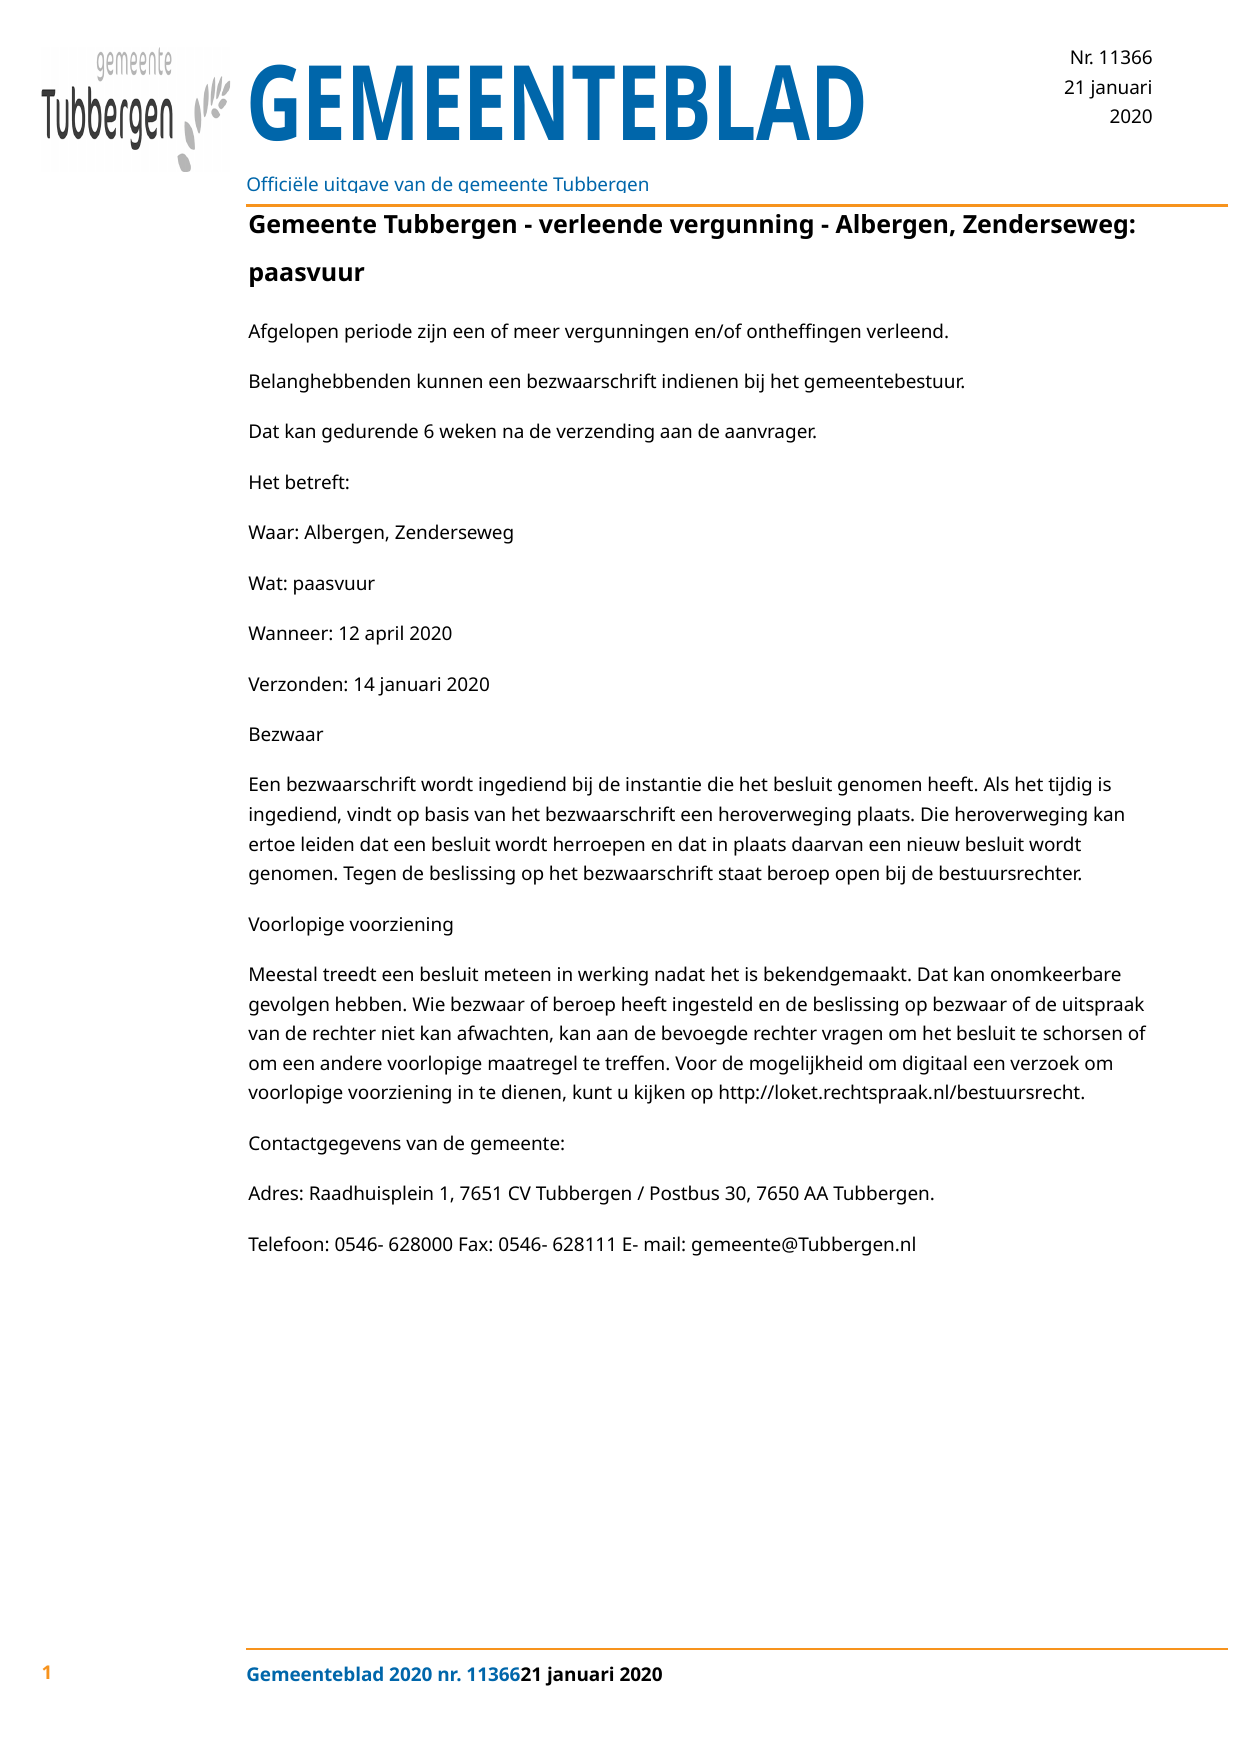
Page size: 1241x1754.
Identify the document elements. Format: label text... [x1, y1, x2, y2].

text Telefoon: 0546- 628000 Fax: 0546- 628111 E- mail: gemeente@Tubbergen.nl [248, 1231, 1152, 1257]
text Adres: Raadhuisplein 1, 7651 CV Tubbergen / Postbus 30, 7650 AA Tubbergen. [248, 1180, 1152, 1206]
text Contactgegevens van de gemeente: [248, 1130, 1152, 1156]
text Wat: paasvuur [248, 570, 1152, 596]
text Verzonden: 14 januari 2020 [248, 671, 1152, 697]
text Het betreft: [248, 469, 1152, 495]
text Gemeente Tubbergen - verleende vergunning - Albergen, Zenderseweg: paasvuur [248, 207, 1152, 288]
text Waar: Albergen, Zenderseweg [248, 519, 1152, 545]
text Een bezwaarschrift wordt ingediend bij de instantie die het besluit genomen heeft. Als het tijdig is ingediend, vindt op basis van het bezwaarschrift een heroverweging plaats. Die heroverweging kan ertoe leiden dat een besluit wordt herroepen en dat in plaats daarvan een nieuw besluit wordt genomen. Tegen de beslissing op het bezwaarschrift staat beroep open bij de bestuursrechter. [248, 772, 1152, 886]
text Voorlopige voorziening [248, 911, 1152, 937]
text Belanghebbenden kunnen een bezwaarschrift indienen bij het gemeentebestuur. [248, 368, 1152, 394]
text Afgelopen periode zijn een of meer vergunningen en/of ontheffingen verleend. [248, 318, 1152, 344]
text Meestal treedt een besluit meteen in werking nadat het is bekendgemaakt. Dat kan onomkeerbare gevolgen hebben. Wie bezwaar of beroep heeft ingesteld en de beslissing op bezwaar of de uitspraak van de rechter niet kan afwachten, kan aan de bevoegde rechter vragen om het besluit te schorsen of om een andere voorlopige maatregel te treffen. Voor de mogelijkheid om digitaal een verzoek om voorlopige voorziening in te dienen, kunt u kijken op http://loket.rechtspraak.nl/bestuursrecht. [248, 961, 1152, 1105]
picture [41, 47, 231, 172]
text Bezwaar [248, 721, 1152, 747]
text Wanneer: 12 april 2020 [248, 620, 1152, 646]
text Dat kan gedurende 6 weken na de verzending aan de aanvrager. [248, 419, 1152, 444]
